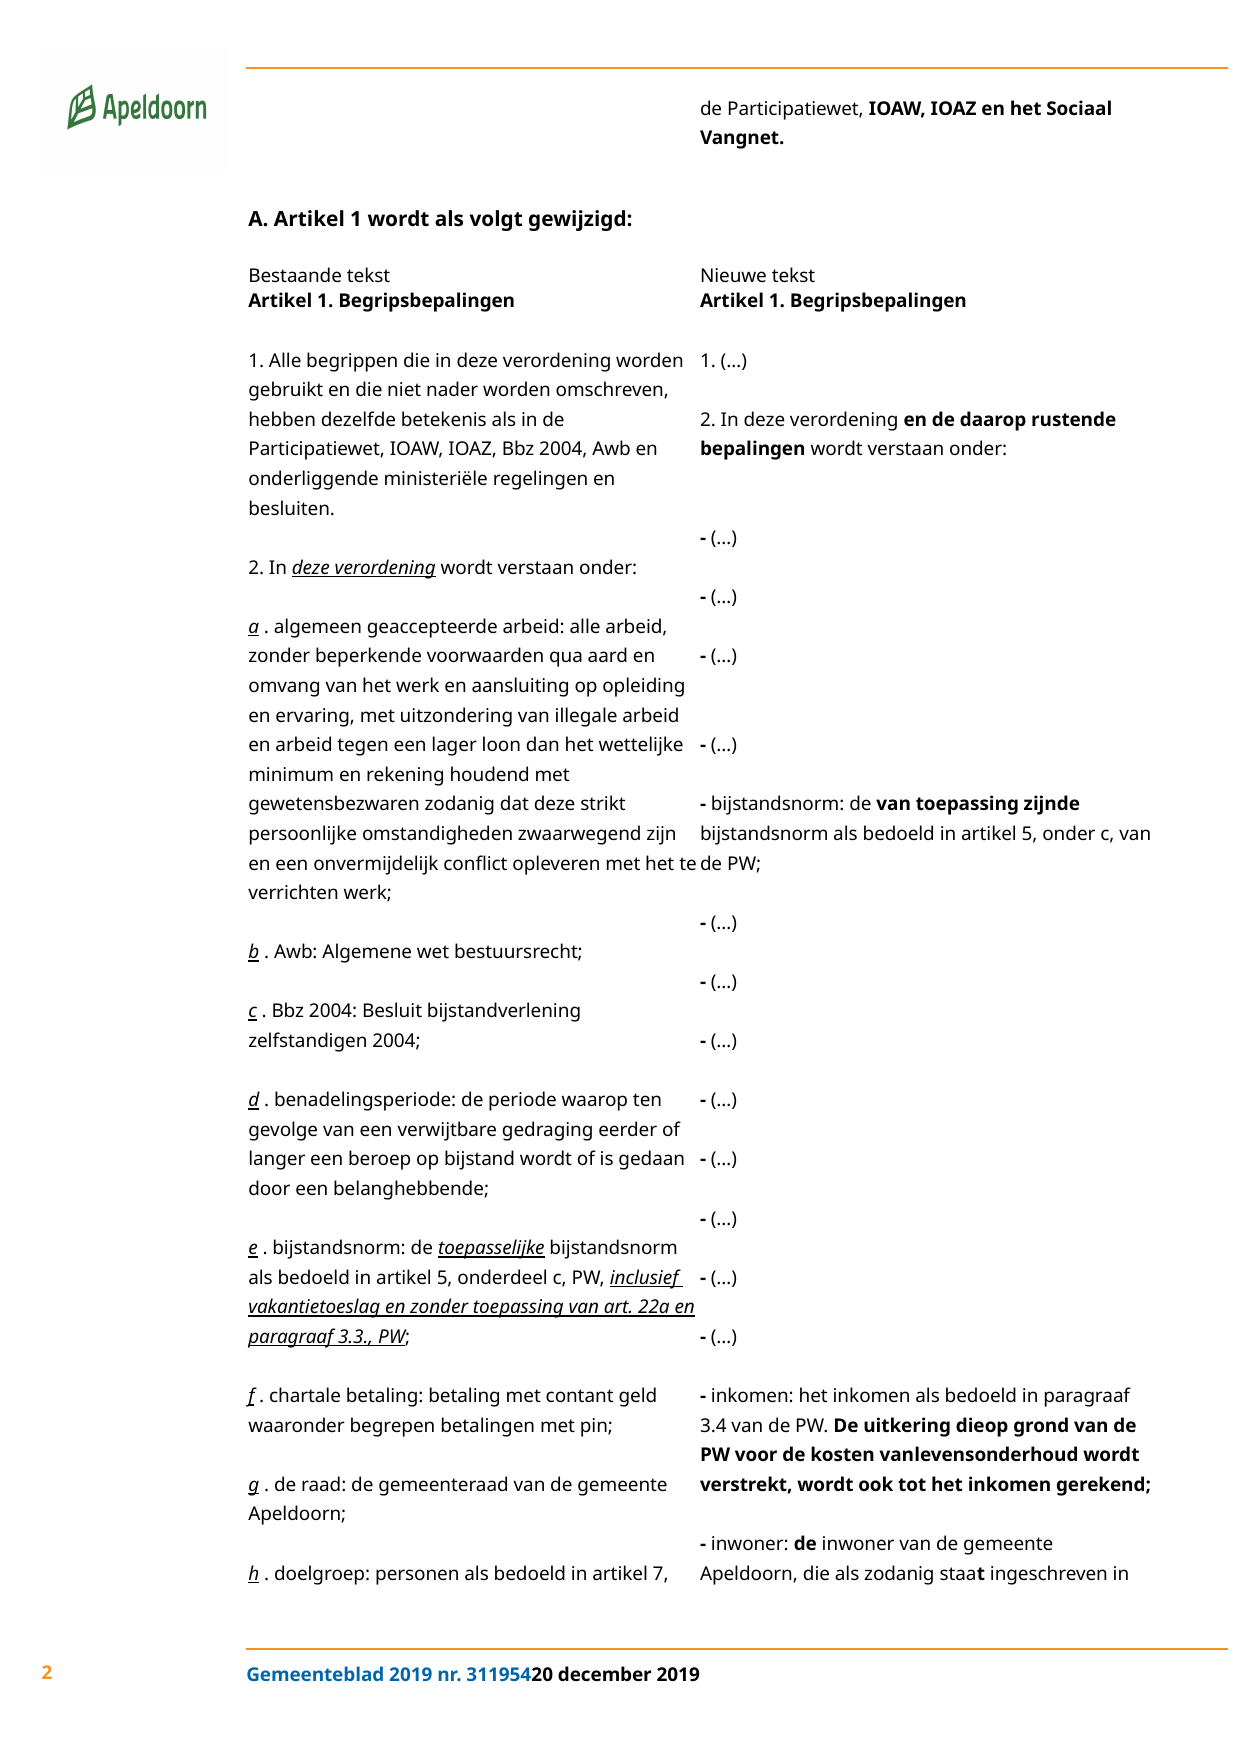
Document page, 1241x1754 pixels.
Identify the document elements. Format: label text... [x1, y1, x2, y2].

table_cell Artikel 1. Begripsbepalingen 1. (…) 2. In deze verordening en de daarop rustende bepalingen wordt verstaan onder: - (…) - (…) - (…) - (…) - bijstandsnorm: de van toepassing zijnde bijstandsnorm als bedoeld in artikel 5, onder c, van de PW; - (…) - (…) - (…) - (…) - (…) - (…) - (…) - (…) - inkomen: het inkomen als bedoeld in paragraaf 3.4 van de PW. De uitkering dieop grond van de PW voor de kosten vanlevensonderhoud wordt verstrekt, wordt ook tot het inkomen gerekend; - inwoner: de inwoner van de gemeente Apeldoorn, die als zodanig staat ingeschreven in [700, 288, 1152, 1585]
text A. Artikel 1 wordt als volgt gewijzigd: [248, 204, 1152, 232]
table_cell Artikel 1. Begripsbepalingen 1. Alle begrippen die in deze verordening worden gebruikt en die niet nader worden omschreven, hebben dezelfde betekenis als in de Participatiewet, IOAW, IOAZ, Bbz 2004, Awb en onderliggende ministeriële regelingen en besluiten. 2. In deze verordening wordt verstaan onder: a . algemeen geaccepteerde arbeid: alle arbeid, zonder beperkende voorwaarden qua aard en omvang van het werk en aansluiting op opleiding en ervaring, met uitzondering van illegale arbeid en arbeid tegen een lager loon dan het wettelijke minimum en rekening houdend met gewetensbezwaren zodanig dat deze strikt persoonlijke omstandigheden zwaarwegend zijn en een onvermijdelijk conflict opleveren met het te verrichten werk; b . Awb: Algemene wet bestuursrecht; c . Bbz 2004: Besluit bijstandverlening zelfstandigen 2004; d . benadelingsperiode: de periode waarop ten gevolge van een verwijtbare gedraging eerder of langer een beroep op bijstand wordt of is gedaan door een belanghebbende; e . bijstandsnorm: de toepasselijke bijstandsnorm als bedoeld in artikel 5, onderdeel c, PW, inclusief vakantietoeslag en zonder toepassing van art. 22a en paragraaf 3.3., PW; f . chartale betaling: betaling met contant geld waaronder begrepen betalingen met pin; g . de raad: de gemeenteraad van de gemeente Apeldoorn; h . doelgroep: personen als bedoeld in artikel 7, [248, 288, 700, 1585]
picture [41, 47, 231, 172]
table_cell de Participatiewet, IOAW, IOAZ en het Sociaal Vangnet. [700, 95, 1152, 150]
table_header Nieuwe tekst [700, 262, 1152, 288]
table_cell [248, 95, 700, 150]
table_header Bestaande tekst [248, 262, 700, 288]
